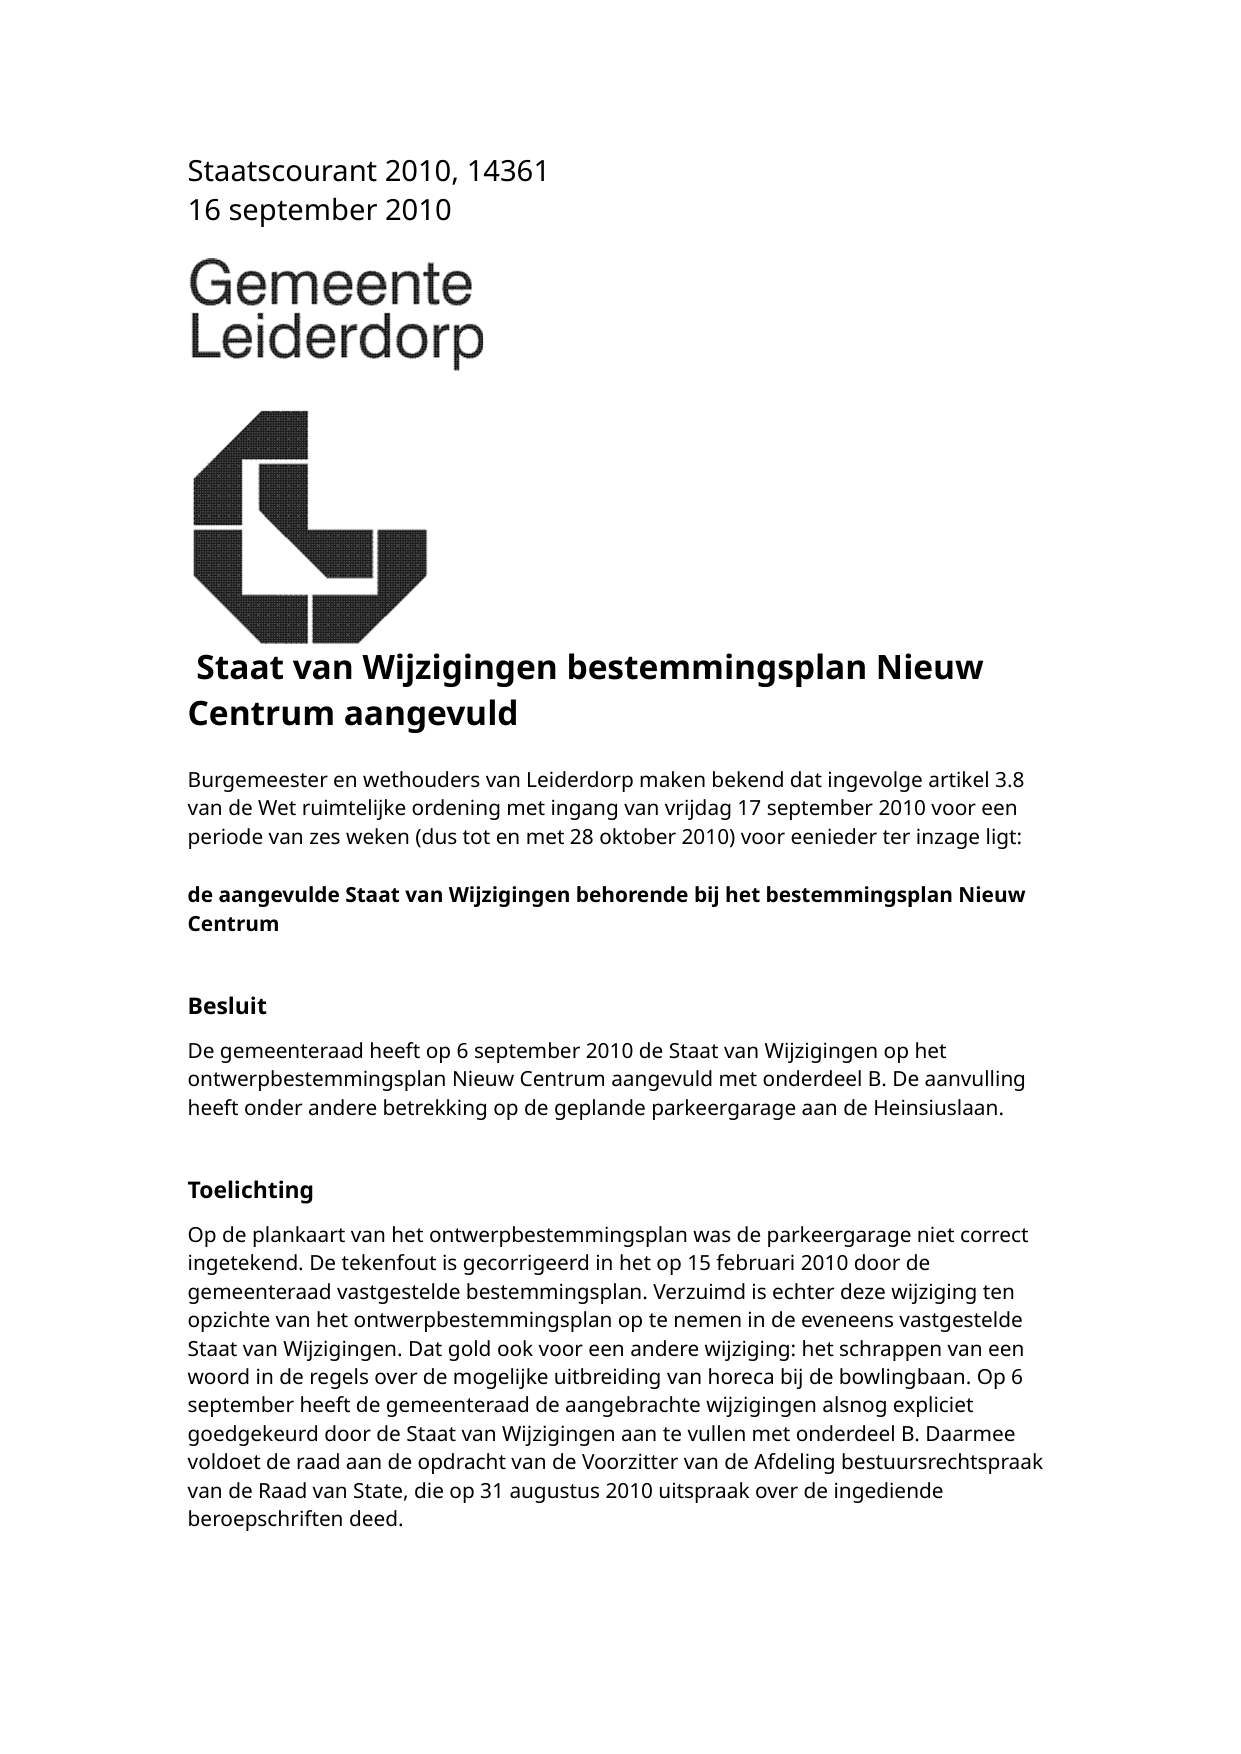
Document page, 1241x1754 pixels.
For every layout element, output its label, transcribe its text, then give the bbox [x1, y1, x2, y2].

text Burgemeester en wethouders van Leiderdorp maken bekend dat ingevolge artikel 3.8 van de Wet ruimtelijke ordening met ingang van vrijdag 17 september 2010 voor een periode van zes weken (dus tot en met 28 oktober 2010) voor eenieder ter inzage ligt: [187, 765, 1053, 850]
text de aangevulde Staat van Wijzigingen behorende bij het bestemmingsplan Nieuw Centrum [187, 880, 1053, 937]
subtitle Toelichting [187, 1174, 1053, 1205]
text 16 september 2010 [187, 190, 1053, 229]
text Op de plankaart van het ontwerpbestemmingsplan was de parkeergarage niet correct ingetekend. De tekenfout is gecorrigeerd in het op 15 februari 2010 door de gemeenteraad vastgestelde bestemmingsplan. Verzuimd is echter deze wijziging ten opzichte van het ontwerpbestemmingsplan op te nemen in de eveneens vastgestelde Staat van Wijzigingen. Dat gold ook voor een andere wijziging: het schrappen van een woord in de regels over de mogelijke uitbreiding van horeca bij de bowlingbaan. Op 6 september heeft de gemeenteraad de aangebrachte wijzigingen alsnog expliciet goedgekeurd door de Staat van Wijzigingen aan te vullen met onderdeel B. Daarmee voldoet de raad aan de opdracht van de Voorzitter van de Afdeling bestuursrechtspraak van de Raad van State, die op 31 augustus 2010 uitspraak over de ingediende beroepschriften deed. [187, 1220, 1053, 1533]
subtitle Staat van Wijzigingen bestemmingsplan Nieuw Centrum aangevuld [187, 271, 1053, 735]
subtitle Besluit [187, 989, 1053, 1021]
text De gemeenteraad heeft op 6 september 2010 de Staat van Wijzigingen op het ontwerpbestemmingsplan Nieuw Centrum aangevuld met onderdeel B. De aanvulling heeft onder andere betrekking op de geplande parkeergarage aan de Heinsiuslaan. [187, 1036, 1053, 1121]
text Staatscourant 2010, 14361 [187, 150, 1053, 190]
picture [187, 258, 484, 644]
